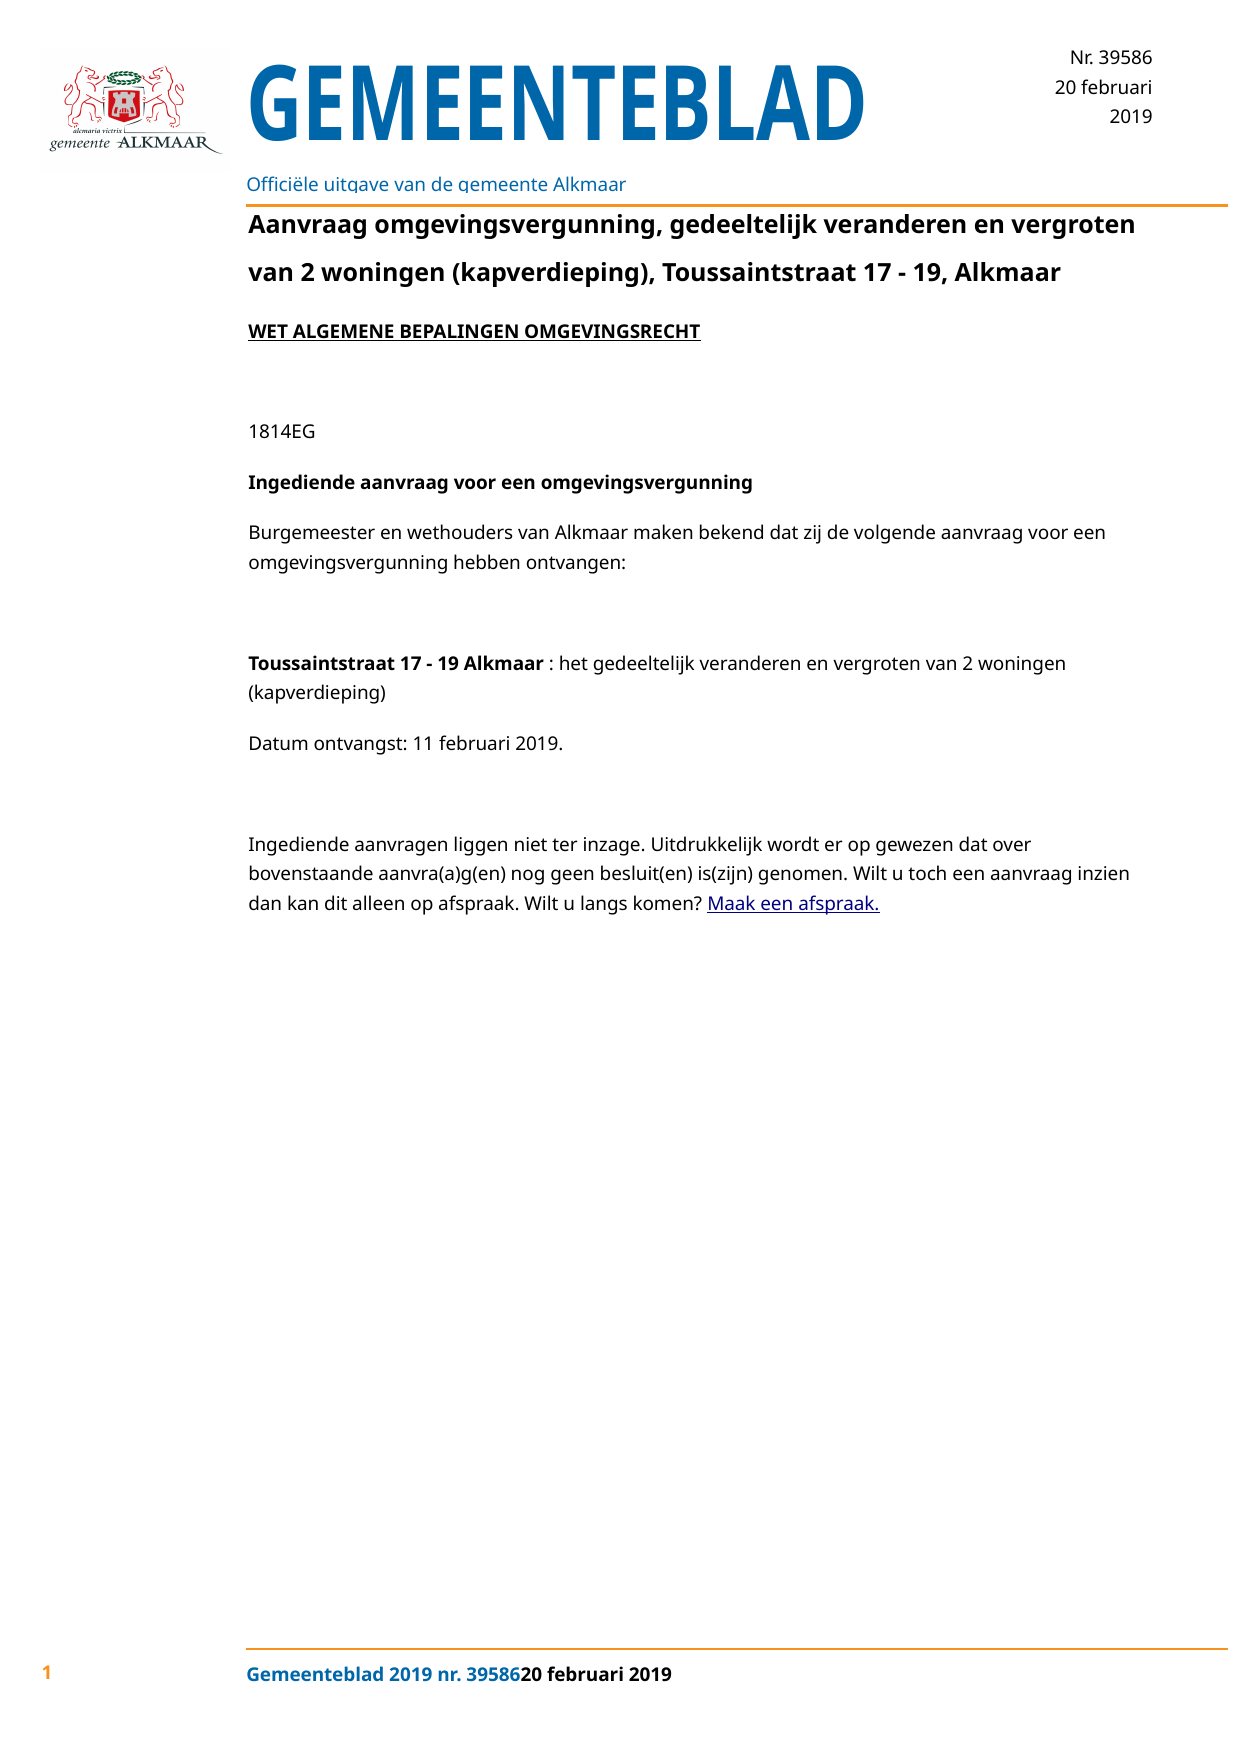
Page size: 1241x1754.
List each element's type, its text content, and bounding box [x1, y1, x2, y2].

text 1814EG [248, 419, 1152, 444]
text WET ALGEMENE BEPALINGEN OMGEVINGSRECHT [248, 318, 1152, 344]
text Aanvraag omgevingsvergunning, gedeeltelijk veranderen en vergroten van 2 woningen (kapverdieping), Toussaintstraat 17 - 19, Alkmaar [248, 207, 1152, 288]
text Ingediende aanvragen liggen niet ter inzage. Uitdrukkelijk wordt er op gewezen dat over bovenstaande aanvra(a)g(en) nog geen besluit(en) is(zijn) genomen. Wilt u toch een aanvraag inzien dan kan dit alleen op afspraak. Wilt u langs komen? Maak een afspraak. [248, 831, 1152, 916]
text Datum ontvangst: 11 februari 2019. [248, 730, 1152, 756]
picture [41, 47, 231, 172]
text Ingediende aanvraag voor een omgevingsvergunning [248, 469, 1152, 495]
text Burgemeester en wethouders van Alkmaar maken bekend dat zij de volgende aanvraag voor een omgevingsvergunning hebben ontvangen: [248, 519, 1152, 575]
text Toussaintstraat 17 - 19 Alkmaar : het gedeeltelijk veranderen en vergroten van 2 woningen (kapverdieping) [248, 650, 1152, 705]
